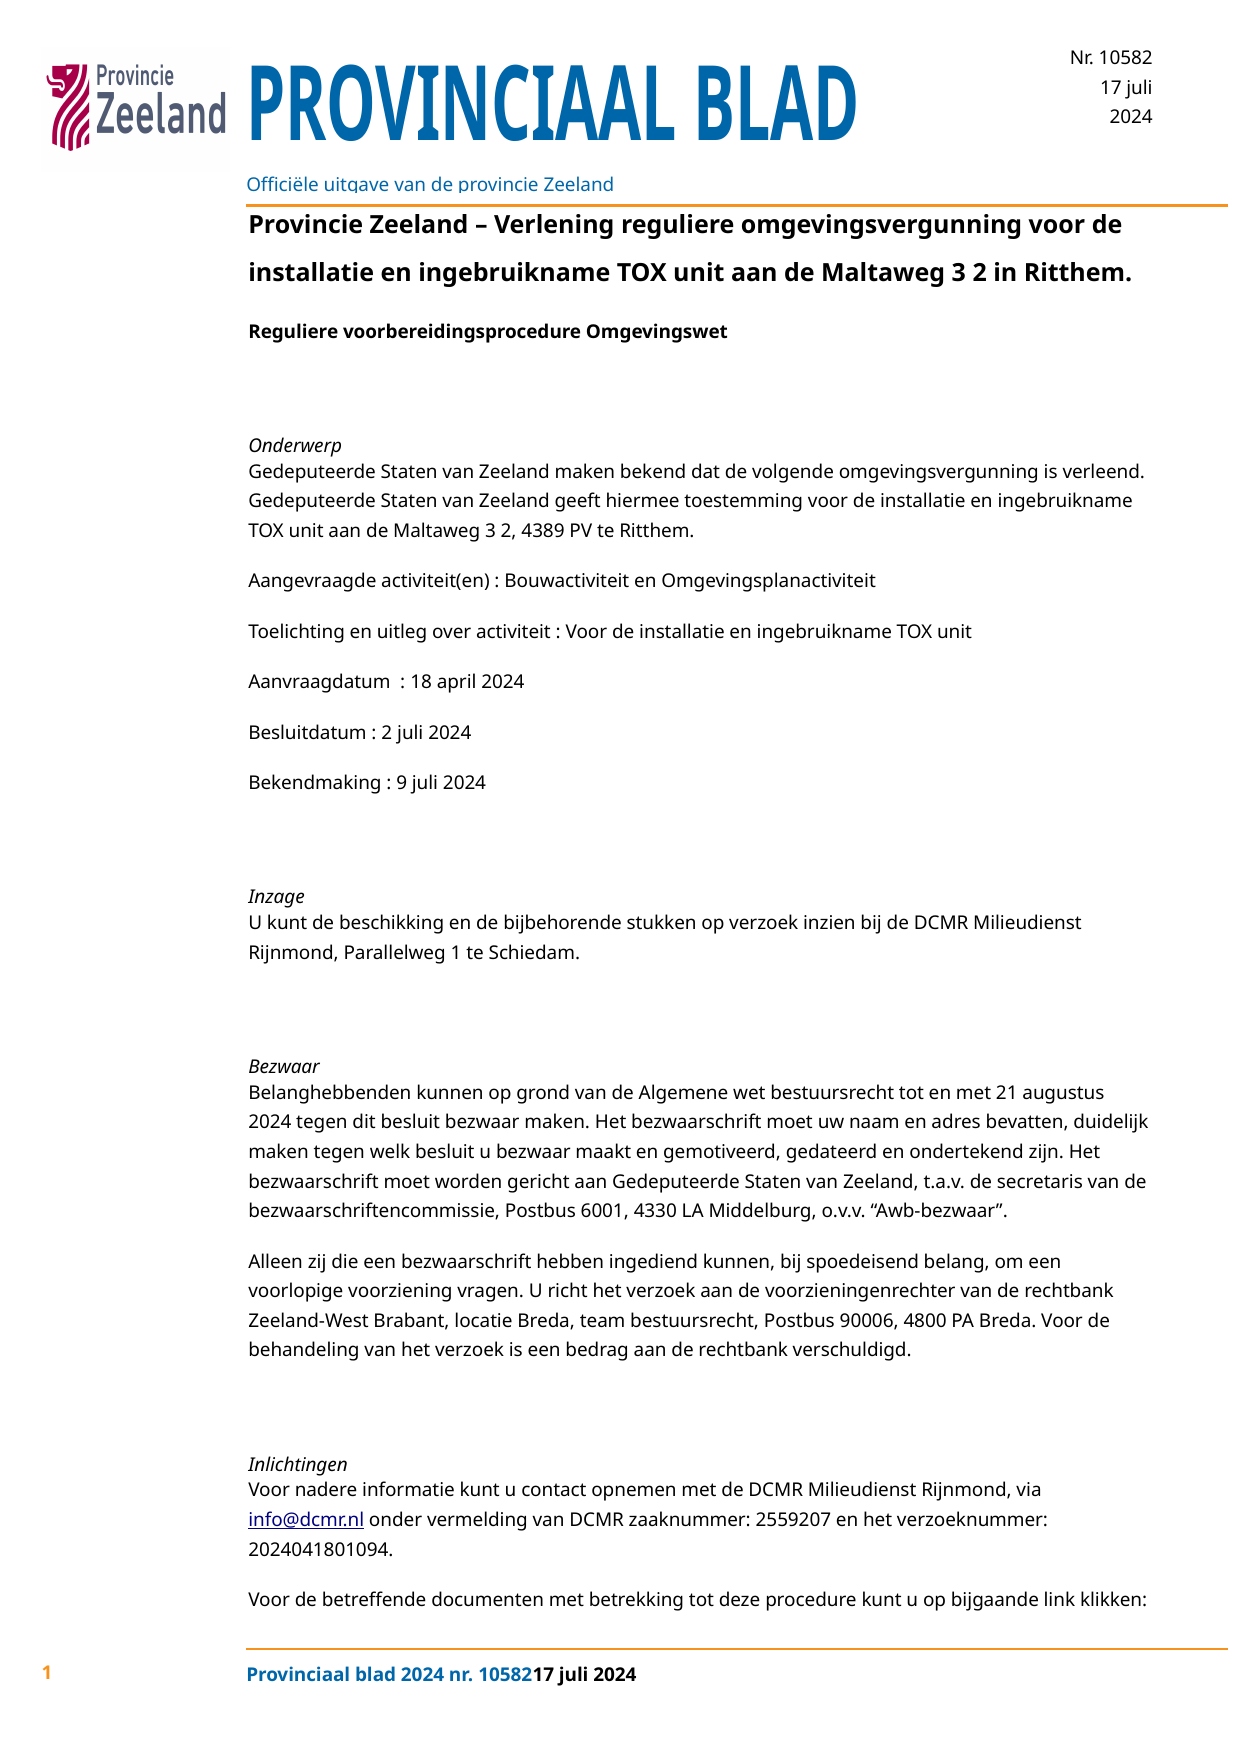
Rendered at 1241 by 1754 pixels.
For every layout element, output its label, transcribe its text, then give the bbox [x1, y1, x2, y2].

text Reguliere voorbereidingsprocedure Omgevingswet [248, 318, 1152, 344]
text Voor de betreffende documenten met betrekking tot deze procedure kunt u op bijgaande link klikken: [248, 1586, 1152, 1612]
text Onderwerp [248, 432, 1152, 458]
text Toelichting en uitleg over activiteit : Voor de installatie en ingebruikname TOX unit [248, 618, 1152, 644]
text Belanghebbenden kunnen op grond van de Algemene wet bestuursrecht tot en met 21 augustus 2024 tegen dit besluit bezwaar maken. Het bezwaarschrift moet uw naam en adres bevatten, duidelijk maken tegen welk besluit u bezwaar maakt en gemotiveerd, gedateerd en ondertekend zijn. Het bezwaarschrift moet worden gericht aan Gedeputeerde Staten van Zeeland, t.a.v. de secretaris van de bezwaarschriftencommissie, Postbus 6001, 4330 LA Middelburg, o.v.v. “Awb-bezwaar”. [248, 1079, 1152, 1223]
text Aangevraagde activiteit(en) : Bouwactiviteit en Omgevingsplanactiviteit [248, 568, 1152, 593]
text Voor nadere informatie kunt u contact opnemen met de DCMR Milieudienst Rijnmond, via info@dcmr.nl onder vermelding van DCMR zaaknummer: 2559207 en het verzoeknummer: 2024041801094. [248, 1477, 1152, 1562]
text Bezwaar [248, 1053, 1152, 1079]
text Gedeputeerde Staten van Zeeland maken bekend dat de volgende omgevingsvergunning is verleend. Gedeputeerde Staten van Zeeland geeft hiermee toestemming voor de installatie en ingebruikname TOX unit aan de Maltaweg 3 2, 4389 PV te Ritthem. [248, 458, 1152, 543]
text Besluitdatum : 2 juli 2024 [248, 719, 1152, 744]
text Inzage [248, 884, 1152, 909]
text Provincie Zeeland – Verlening reguliere omgevingsvergunning voor de installatie en ingebruikname TOX unit aan de Maltaweg 3 2 in Ritthem. [248, 207, 1152, 288]
text Alleen zij die een bezwaarschrift hebben ingediend kunnen, bij spoedeisend belang, om een voorlopige voorziening vragen. U richt het verzoek aan de voorzieningenrechter van de rechtbank Zeeland-West Brabant, locatie Breda, team bestuursrecht, Postbus 90006, 4800 PA Breda. Voor de behandeling van het verzoek is een bedrag aan de rechtbank verschuldigd. [248, 1248, 1152, 1362]
text Aanvraagdatum : 18 april 2024 [248, 668, 1152, 694]
picture [41, 47, 231, 172]
text Inlichtingen [248, 1451, 1152, 1477]
text Bekendmaking : 9 juli 2024 [248, 769, 1152, 795]
text U kunt de beschikking en de bijbehorende stukken op verzoek inzien bij de DCMR Milieudienst Rijnmond, Parallelweg 1 te Schiedam. [248, 909, 1152, 965]
